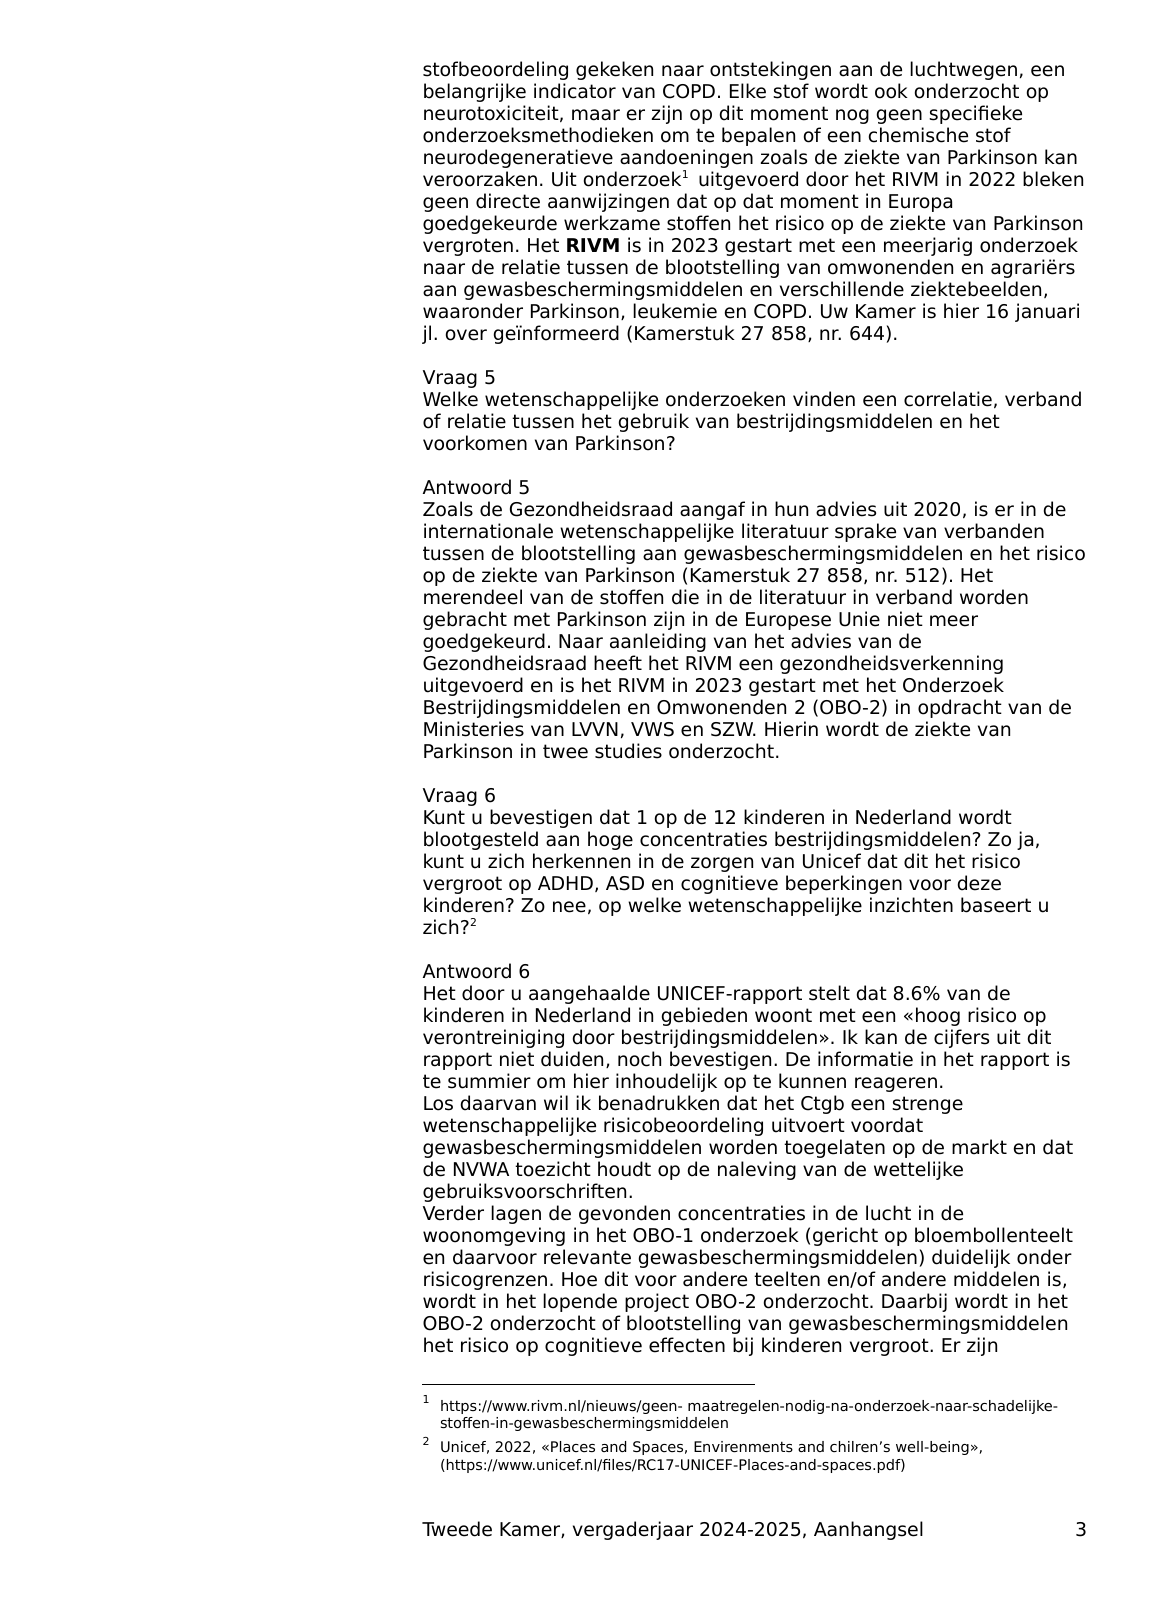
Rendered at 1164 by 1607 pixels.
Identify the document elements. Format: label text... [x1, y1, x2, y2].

text stofbeoordeling gekeken naar ontstekingen aan de luchtwegen, een belangrijke indicator van COPD. Elke stof wordt ook onderzocht op neurotoxiciteit, maar er zijn op dit moment nog geen specifieke onderzoeksmethodieken om te bepalen of een chemische stof neurodegeneratieve aandoeningen zoals de ziekte van Parkinson kan veroorzaken. Uit onderzoek uitgevoerd door het RIVM in 2022 bleken geen directe aanwijzingen dat op dat moment in Europa goedgekeurde werkzame stoffen het risico op de ziekte van Parkinson vergroten. Het RIVM is in 2023 gestart met een meerjarig onderzoek naar de relatie tussen de blootstelling van omwonenden en agrariërs aan gewasbeschermingsmiddelen en verschillende ziektebeelden, waaronder Parkinson, leukemie en COPD. Uw Kamer is hier 16 januari jl. over geïnformeerd (Kamerstuk 27 858, nr. 644). [422, 59, 1087, 345]
text Vraag 6 [422, 785, 1087, 807]
text https://www.rivm.nl/nieuws/geen- maatregelen-nodig-na-onderzoek-naar-schadelijke-stoffen-in-gewasbeschermingsmiddelen [422, 1393, 1087, 1432]
text Het door u aangehaalde UNICEF-rapport stelt dat 8.6% van de kinderen in Nederland in gebieden woont met een «hoog risico op verontreiniging door bestrijdingsmiddelen». Ik kan de cijfers uit dit rapport niet duiden, noch bevestigen. De informatie in het rapport is te summier om hier inhoudelijk op te kunnen reageren. [422, 983, 1087, 1093]
text Antwoord 5 [422, 477, 1087, 499]
text Antwoord 6 [422, 961, 1087, 983]
text Los daarvan wil ik benadrukken dat het Ctgb een strenge wetenschappelijke risicobeoordeling uitvoert voordat gewasbeschermingsmiddelen worden toegelaten op de markt en dat de NVWA toezicht houdt op de naleving van de wettelijke gebruiksvoorschriften. [422, 1093, 1087, 1203]
text Zoals de Gezondheidsraad aangaf in hun advies uit 2020, is er in de internationale wetenschappelijke literatuur sprake van verbanden tussen de blootstelling aan gewasbeschermingsmiddelen en het risico op de ziekte van Parkinson (Kamerstuk 27 858, nr. 512). Het merendeel van de stoffen die in de literatuur in verband worden gebracht met Parkinson zijn in de Europese Unie niet meer goedgekeurd. Naar aanleiding van het advies van de Gezondheidsraad heeft het RIVM een gezondheidsverkenning uitgevoerd en is het RIVM in 2023 gestart met het Onderzoek Bestrijdingsmiddelen en Omwonenden 2 (OBO-2) in opdracht van de Ministeries van LVVN, VWS en SZW. Hierin wordt de ziekte van Parkinson in twee studies onderzocht. [422, 499, 1087, 763]
text Verder lagen de gevonden concentraties in de lucht in de woonomgeving in het OBO-1 onderzoek (gericht op bloembollenteelt en daarvoor relevante gewasbeschermingsmiddelen) duidelijk onder risicogrenzen. Hoe dit voor andere teelten en/of andere middelen is, wordt in het lopende project OBO-2 onderzocht. Daarbij wordt in het OBO-2 onderzocht of blootstelling van gewasbeschermingsmiddelen het risico op cognitieve effecten bij kinderen vergroot. Er zijn [422, 1203, 1087, 1357]
text Unicef, 2022, «Places and Spaces, Envirenments and chilren’s well-being», (https://www.unicef.nl/files/RC17-UNICEF-Places-and-spaces.pdf) [422, 1435, 1087, 1474]
text Welke wetenschappelijke onderzoeken vinden een correlatie, verband of relatie tussen het gebruik van bestrijdingsmiddelen en het voorkomen van Parkinson? [422, 389, 1087, 455]
text Vraag 5 [422, 367, 1087, 389]
text Kunt u bevestigen dat 1 op de 12 kinderen in Nederland wordt blootgesteld aan hoge concentraties bestrijdingsmiddelen? Zo ja, kunt u zich herkennen in de zorgen van Unicef dat dit het risico vergroot op ADHD, ASD en cognitieve beperkingen voor deze kinderen? Zo nee, op welke wetenschappelijke inzichten baseert u zich? [422, 807, 1087, 939]
